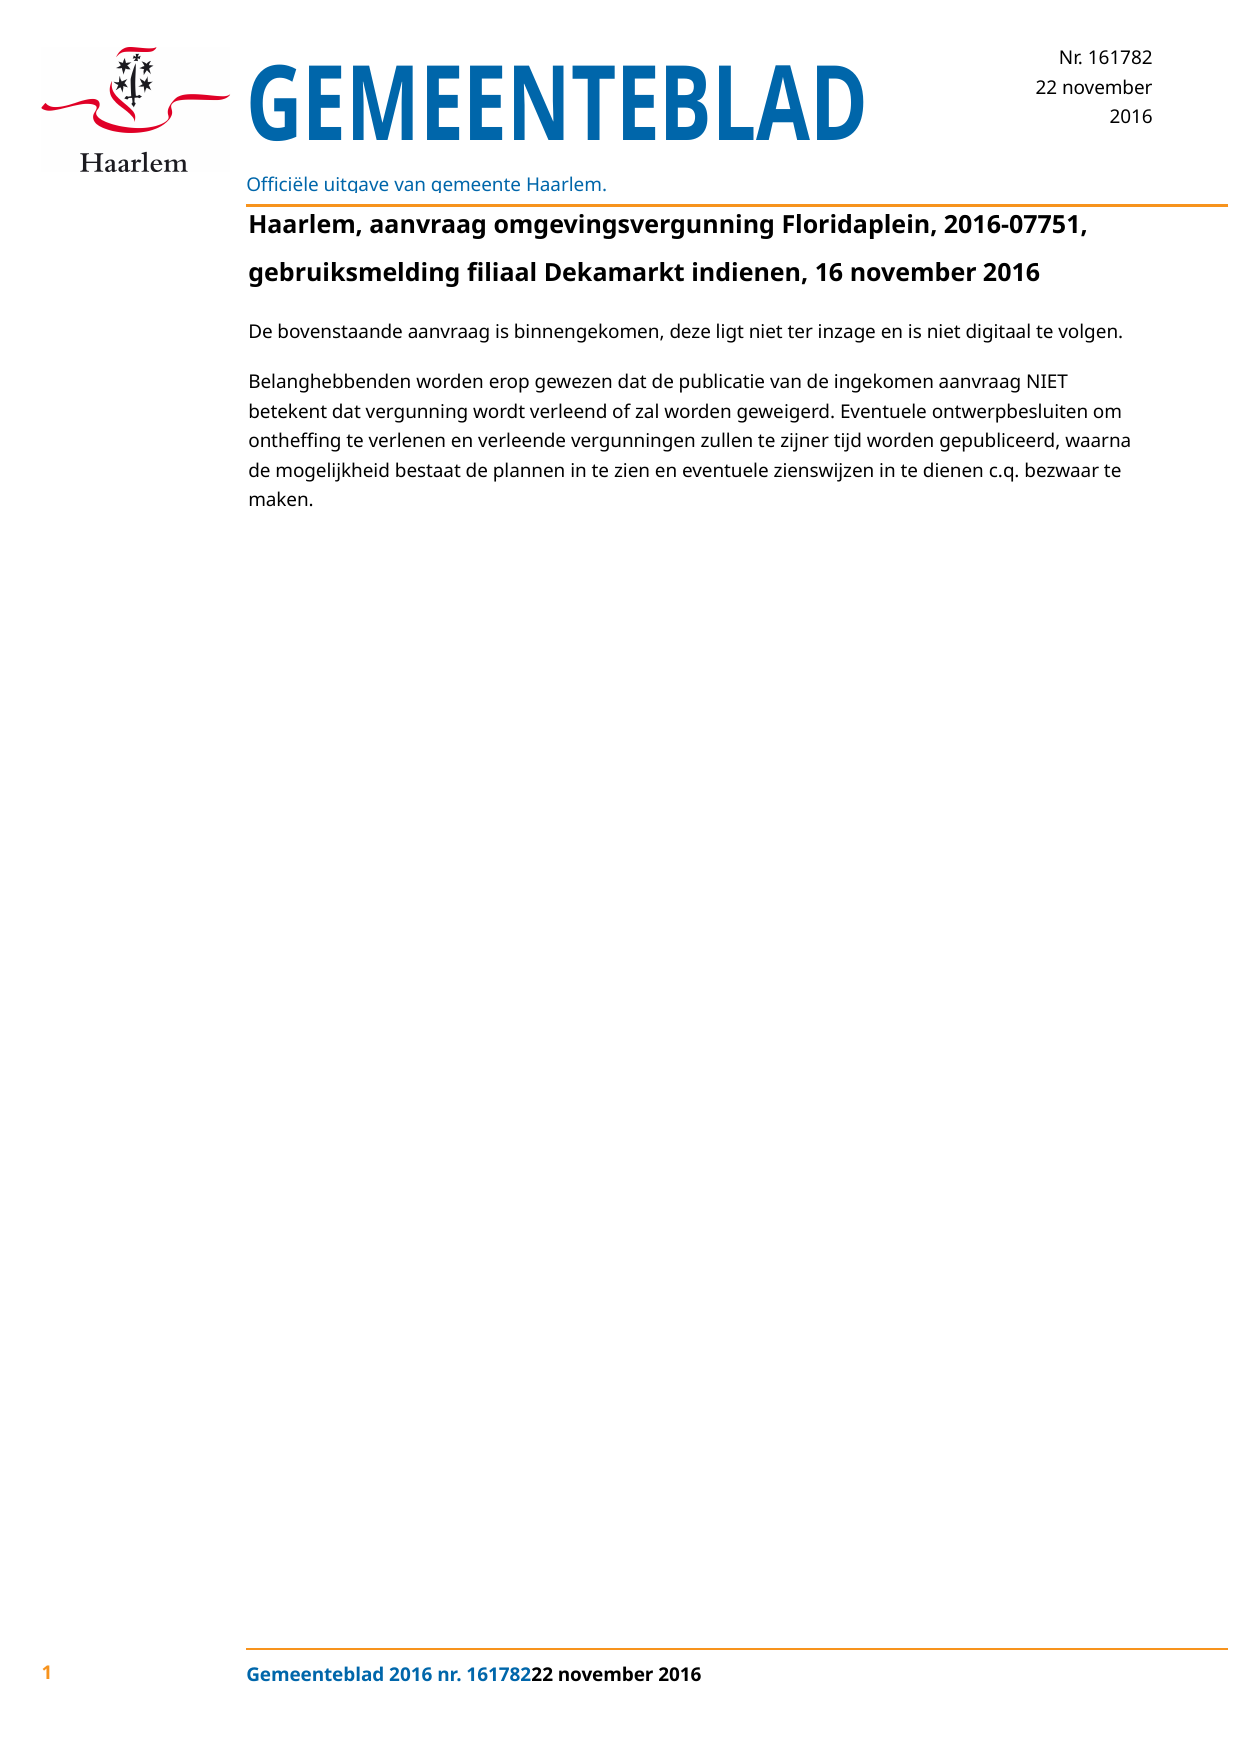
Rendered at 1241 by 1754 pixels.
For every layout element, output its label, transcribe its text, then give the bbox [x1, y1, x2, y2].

text De bovenstaande aanvraag is binnengekomen, deze ligt niet ter inzage en is niet digitaal te volgen. [248, 318, 1152, 344]
text Belanghebbenden worden erop gewezen dat de publicatie van de ingekomen aanvraag NIET betekent dat vergunning wordt verleend of zal worden geweigerd. Eventuele ontwerpbesluiten om ontheffing te verlenen en verleende vergunningen zullen te zijner tijd worden gepubliceerd, waarna de mogelijkheid bestaat de plannen in te zien en eventuele zienswijzen in te dienen c.q. bezwaar te maken. [248, 368, 1152, 512]
picture [41, 47, 231, 172]
text Haarlem, aanvraag omgevingsvergunning Floridaplein, 2016-07751, gebruiksmelding filiaal Dekamarkt indienen, 16 november 2016 [248, 207, 1152, 288]
